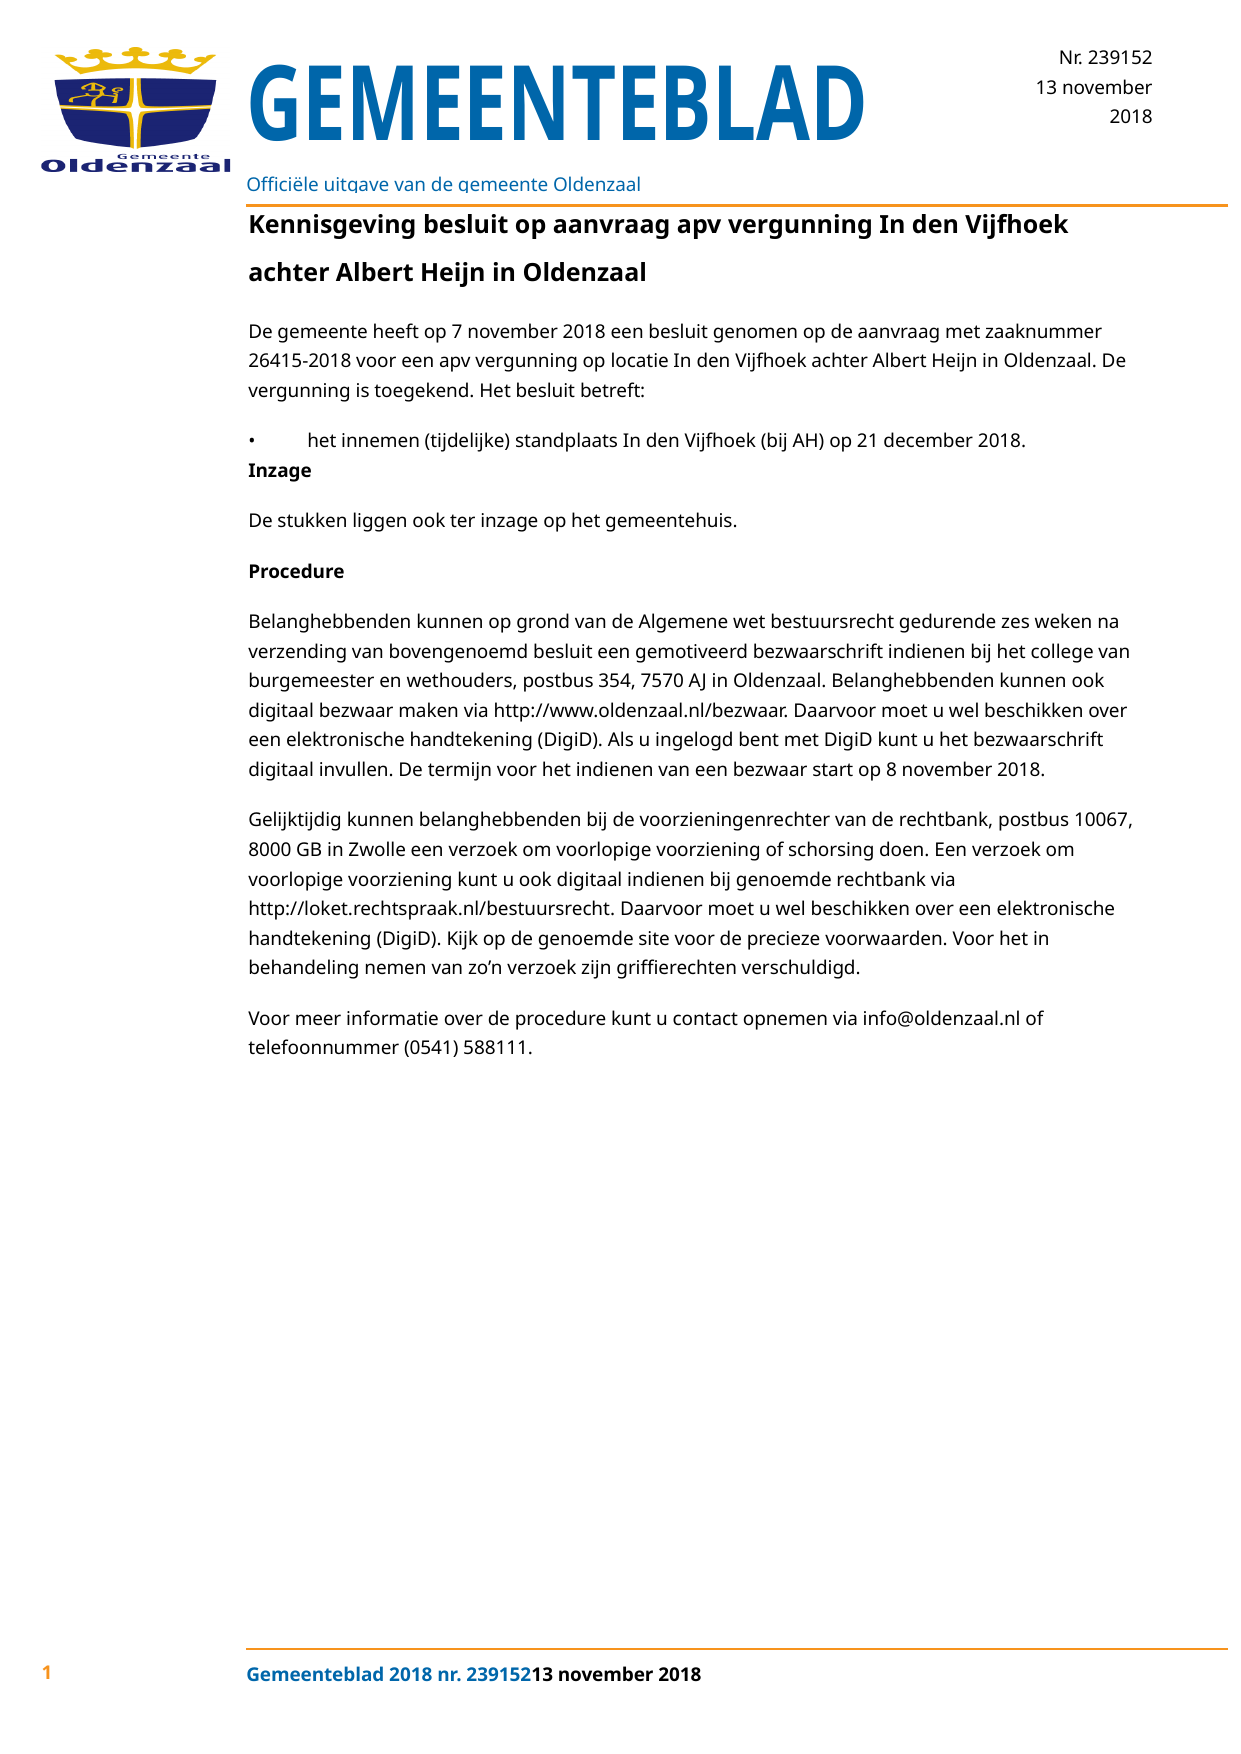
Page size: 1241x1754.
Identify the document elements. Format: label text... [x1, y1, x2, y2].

text Belanghebbenden kunnen op grond van de Algemene wet bestuursrecht gedurende zes weken na verzending van bovengenoemd besluit een gemotiveerd bezwaarschrift indienen bij het college van burgemeester en wethouders, postbus 354, 7570 AJ in Oldenzaal. Belanghebbenden kunnen ook digitaal bezwaar maken via http://www.oldenzaal.nl/bezwaar. Daarvoor moet u wel beschikken over een elektronische handtekening (DigiD). Als u ingelogd bent met DigiD kunt u het bezwaarschrift digitaal invullen. De termijn voor het indienen van een bezwaar start op 8 november 2018. [248, 608, 1152, 782]
text Gelijktijdig kunnen belanghebbenden bij de voorzieningenrechter van de rechtbank, postbus 10067, 8000 GB in Zwolle een verzoek om voorlopige voorziening of schorsing doen. Een verzoek om voorlopige voorziening kunt u ook digitaal indienen bij genoemde rechtbank via http://loket.rechtspraak.nl/bestuursrecht. Daarvoor moet u wel beschikken over een elektronische handtekening (DigiD). Kijk op de genoemde site voor de precieze voorwaarden. Voor het in behandeling nemen van zo’n verzoek zijn griffierechten verschuldigd. [248, 807, 1152, 980]
text Procedure [248, 558, 1152, 584]
text Voor meer informatie over de procedure kunt u contact opnemen via info@oldenzaal.nl of telefoonnummer (0541) 588111. [248, 1005, 1152, 1060]
text Inzage [248, 457, 1152, 483]
text De stukken liggen ook ter inzage op het gemeentehuis. [248, 507, 1152, 533]
picture [41, 47, 231, 172]
text De gemeente heeft op 7 november 2018 een besluit genomen op de aanvraag met zaaknummer 26415-2018 voor een apv vergunning op locatie In den Vijfhoek achter Albert Heijn in Oldenzaal. De vergunning is toegekend. Het besluit betreft: [248, 318, 1152, 403]
text Kennisgeving besluit op aanvraag apv vergunning In den Vijfhoek achter Albert Heijn in Oldenzaal [248, 207, 1152, 288]
list het innemen (tijdelijke) standplaats In den Vijfhoek (bij AH) op 21 december 2018. [248, 427, 1152, 453]
